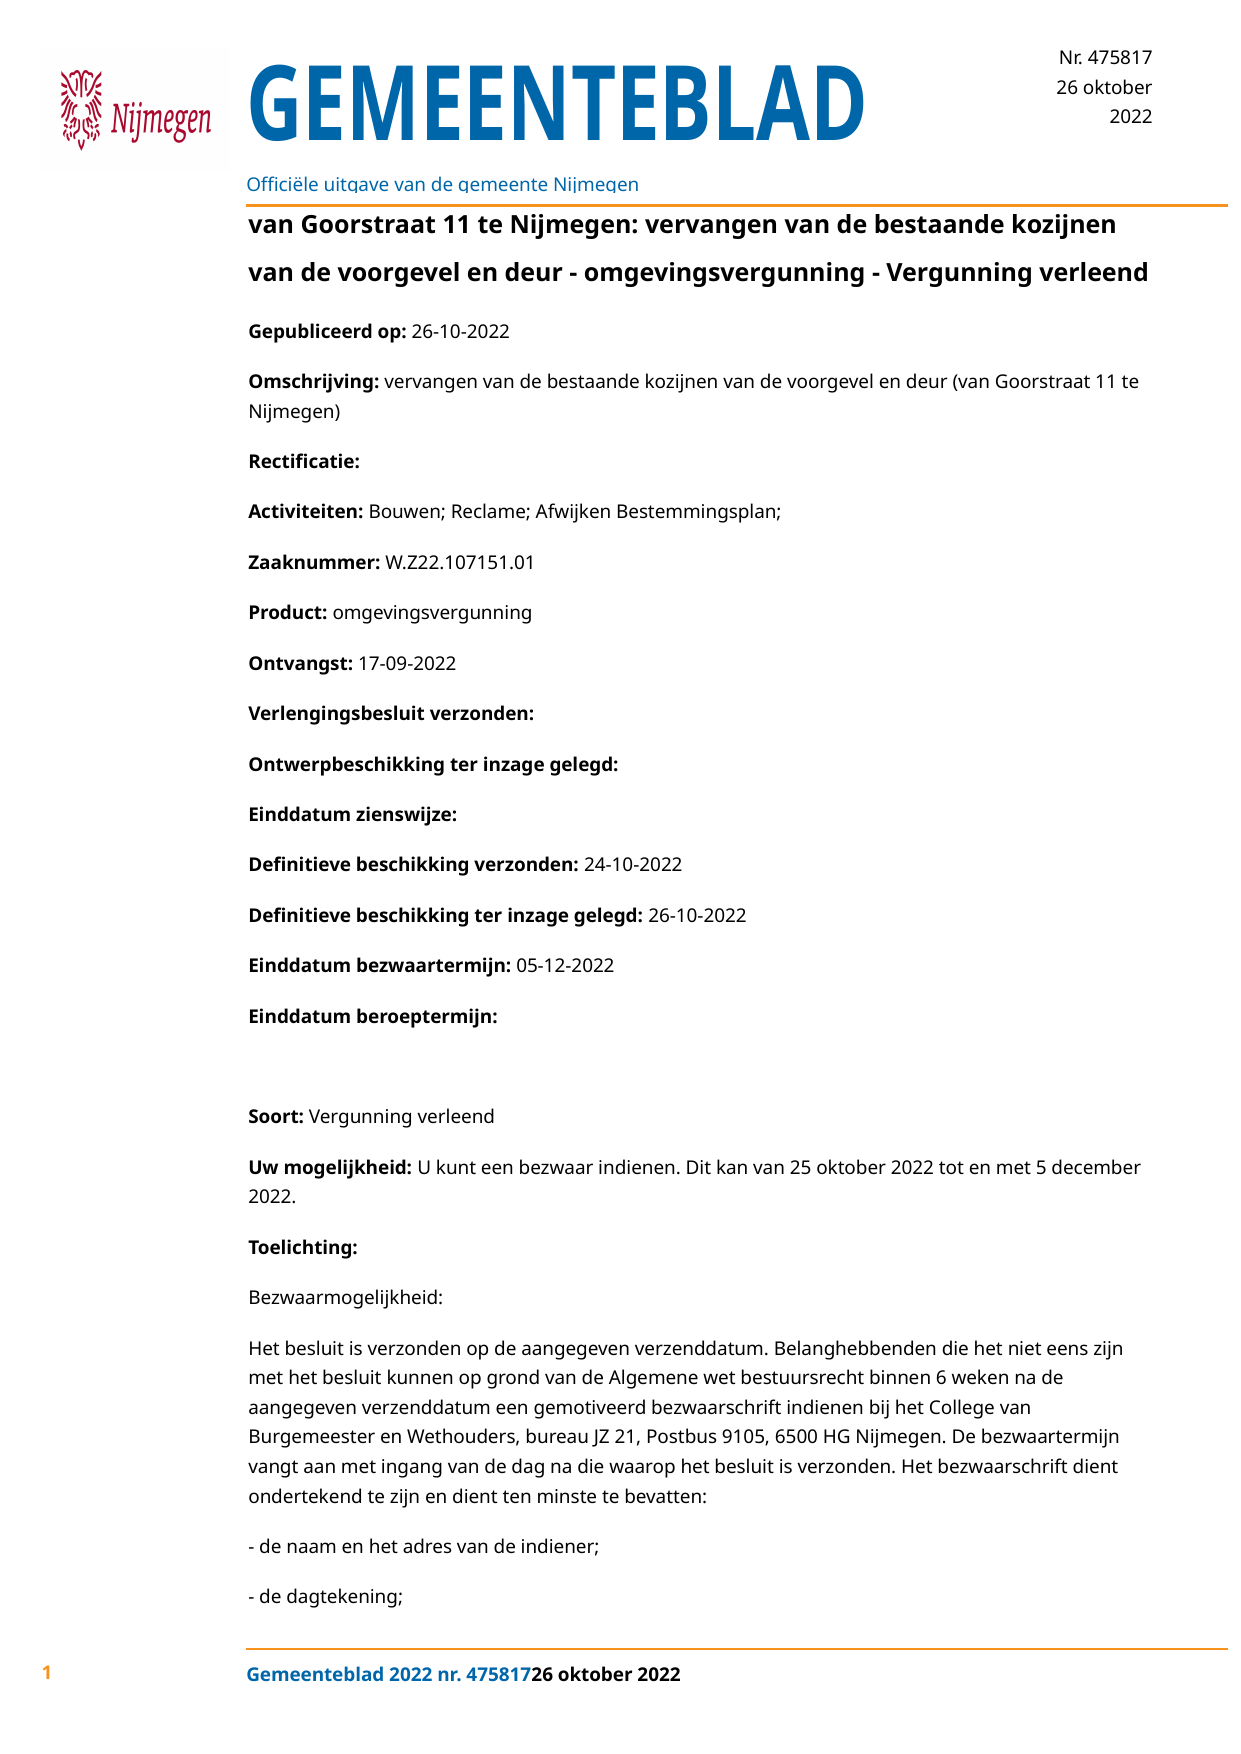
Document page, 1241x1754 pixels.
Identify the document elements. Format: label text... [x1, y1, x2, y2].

text Ontvangst: 17-09-2022 [248, 650, 1152, 676]
text Het besluit is verzonden op de aangegeven verzenddatum. Belanghebbenden die het niet eens zijn met het besluit kunnen op grond van de Algemene wet bestuursrecht binnen 6 weken na de aangegeven verzenddatum een gemotiveerd bezwaarschrift indienen bij het College van Burgemeester en Wethouders, bureau JZ 21, Postbus 9105, 6500 HG Nijmegen. De bezwaartermijn vangt aan met ingang van de dag na die waarop het besluit is verzonden. Het bezwaarschrift dient ondertekend te zijn en dient ten minste te bevatten: [248, 1335, 1152, 1509]
text Uw mogelijkheid: U kunt een bezwaar indienen. Dit kan van 25 oktober 2022 tot en met 5 december 2022. [248, 1154, 1152, 1209]
text Einddatum zienswijze: [248, 801, 1152, 827]
text Activiteiten: Bouwen; Reclame; Afwijken Bestemmingsplan; [248, 499, 1152, 524]
text Bezwaarmogelijkheid: [248, 1284, 1152, 1310]
text Omschrijving: vervangen van de bestaande kozijnen van de voorgevel en deur (van Goorstraat 11 te Nijmegen) [248, 368, 1152, 424]
text - de dagtekening; [248, 1584, 1152, 1609]
text Soort: Vergunning verleend [248, 1104, 1152, 1129]
text - de naam en het adres van de indiener; [248, 1533, 1152, 1559]
text Ontwerpbeschikking ter inzage gelegd: [248, 751, 1152, 777]
text Toelichting: [248, 1234, 1152, 1260]
text Einddatum beroeptermijn: [248, 1003, 1152, 1029]
text Rectificatie: [248, 448, 1152, 474]
text Definitieve beschikking verzonden: 24-10-2022 [248, 852, 1152, 877]
picture [41, 47, 231, 172]
text van Goorstraat 11 te Nijmegen: vervangen van de bestaande kozijnen van de voorgevel en deur - omgevingsvergunning - Vergunning verleend [248, 207, 1152, 288]
text Einddatum bezwaartermijn: 05-12-2022 [248, 952, 1152, 978]
text Zaaknummer: W.Z22.107151.01 [248, 549, 1152, 575]
text Gepubliceerd op: 26-10-2022 [248, 318, 1152, 344]
text Product: omgevingsvergunning [248, 599, 1152, 625]
text Definitieve beschikking ter inzage gelegd: 26-10-2022 [248, 902, 1152, 928]
text Verlengingsbesluit verzonden: [248, 700, 1152, 726]
